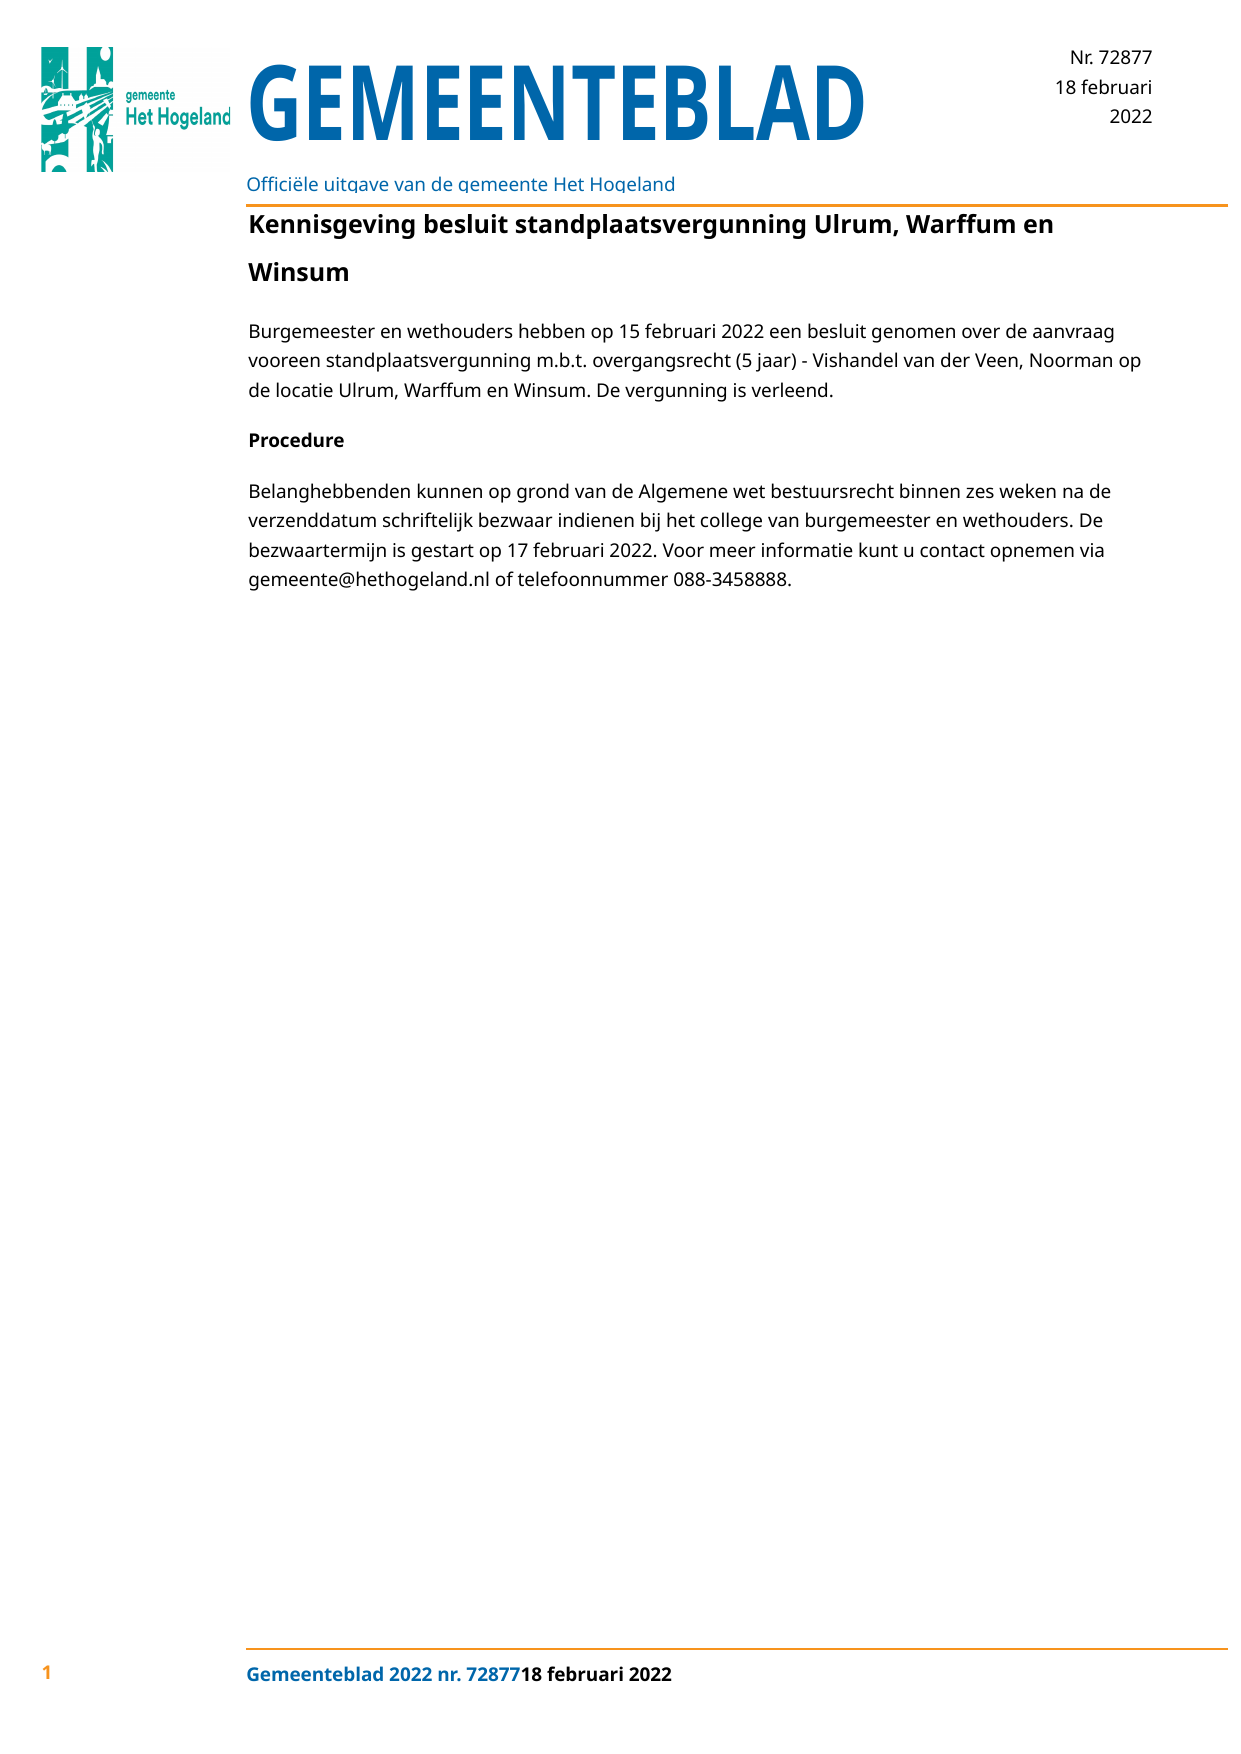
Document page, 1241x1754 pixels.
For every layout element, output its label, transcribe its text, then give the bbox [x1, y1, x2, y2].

picture [41, 47, 231, 172]
text Burgemeester en wethouders hebben op 15 februari 2022 een besluit genomen over de aanvraag vooreen standplaatsvergunning m.b.t. overgangsrecht (5 jaar) - Vishandel van der Veen, Noorman op de locatie Ulrum, Warffum en Winsum. De vergunning is verleend. [248, 318, 1152, 403]
text Kennisgeving besluit standplaatsvergunning Ulrum, Warffum en Winsum [248, 207, 1152, 288]
text Belanghebbenden kunnen op grond van de Algemene wet bestuursrecht binnen zes weken na de verzenddatum schriftelijk bezwaar indienen bij het college van burgemeester en wethouders. De bezwaartermijn is gestart op 17 februari 2022. Voor meer informatie kunt u contact opnemen via gemeente@hethogeland.nl of telefoonnummer 088-3458888. [248, 478, 1152, 592]
text Procedure [248, 427, 1152, 453]
